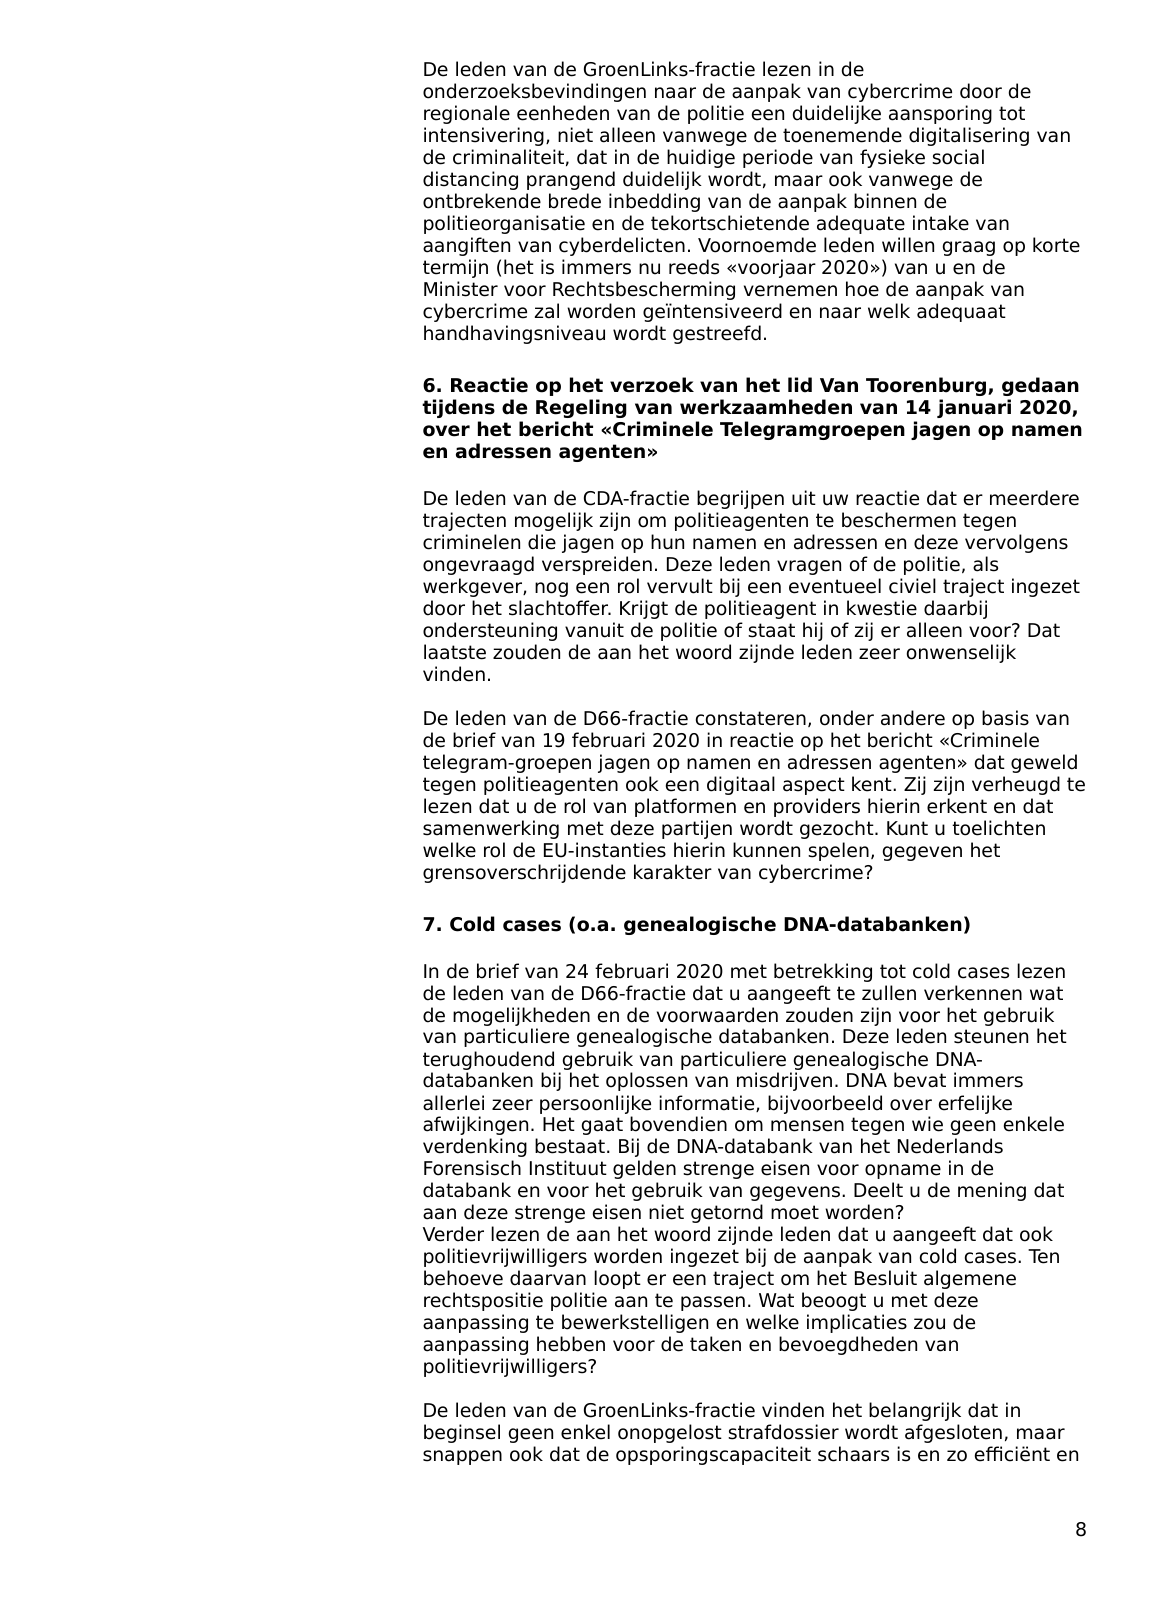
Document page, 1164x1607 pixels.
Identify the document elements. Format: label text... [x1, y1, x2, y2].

subtitle 7. Cold cases (o.a. genealogische DNA-databanken) [422, 913, 1087, 936]
text Verder lezen de aan het woord zijnde leden dat u aangeeft dat ook politievrijwilligers worden ingezet bij de aanpak van cold cases. Ten behoeve daarvan loopt er een traject om het Besluit algemene rechtspositie politie aan te passen. Wat beoogt u met deze aanpassing te bewerkstelligen en welke implicaties zou de aanpassing hebben voor de taken en bevoegdheden van politievrijwilligers? [422, 1224, 1087, 1378]
text De leden van de D66-fractie constateren, onder andere op basis van de brief van 19 februari 2020 in reactie op het bericht «Criminele telegram-groepen jagen op namen en adressen agenten» dat geweld tegen politieagenten ook een digitaal aspect kent. Zij zijn verheugd te lezen dat u de rol van platformen en providers hierin erkent en dat samenwerking met deze partijen wordt gezocht. Kunt u toelichten welke rol de EU-instanties hierin kunnen spelen, gegeven het grensoverschrijdende karakter van cybercrime? [422, 708, 1087, 883]
text De leden van de GroenLinks-fractie lezen in de onderzoeksbevindingen naar de aanpak van cybercrime door de regionale eenheden van de politie een duidelijke aansporing tot intensivering, niet alleen vanwege de toenemende digitalisering van de criminaliteit, dat in de huidige periode van fysieke social distancing prangend duidelijk wordt, maar ook vanwege de ontbrekende brede inbedding van de aanpak binnen de politieorganisatie en de tekortschietende adequate intake van aangiften van cyberdelicten. Voornoemde leden willen graag op korte termijn (het is immers nu reeds «voorjaar 2020») van u en de Minister voor Rechtsbescherming vernemen hoe de aanpak van cybercrime zal worden geïntensiveerd en naar welk adequaat handhavingsniveau wordt gestreefd. [422, 59, 1087, 345]
text In de brief van 24 februari 2020 met betrekking tot cold cases lezen de leden van de D66-fractie dat u aangeeft te zullen verkennen wat de mogelijkheden en de voorwaarden zouden zijn voor het gebruik van particuliere genealogische databanken. Deze leden steunen het terughoudend gebruik van particuliere genealogische DNA-databanken bij het oplossen van misdrijven. DNA bevat immers allerlei zeer persoonlijke informatie, bijvoorbeeld over erfelijke afwijkingen. Het gaat bovendien om mensen tegen wie geen enkele verdenking bestaat. Bij de DNA-databank van het Nederlands Forensisch Instituut gelden strenge eisen voor opname in de databank en voor het gebruik van gegevens. Deelt u de mening dat aan deze strenge eisen niet getornd moet worden? [422, 961, 1087, 1224]
text De leden van de GroenLinks-fractie vinden het belangrijk dat in beginsel geen enkel onopgelost strafdossier wordt afgesloten, maar snappen ook dat de opsporingscapaciteit schaars is en zo efficiënt en [422, 1400, 1087, 1466]
subtitle 6. Reactie op het verzoek van het lid Van Toorenburg, gedaan tijdens de Regeling van werkzaamheden van 14 januari 2020, over het bericht «Criminele Telegramgroepen jagen op namen en adressen agenten» [422, 375, 1087, 463]
text De leden van de CDA-fractie begrijpen uit uw reactie dat er meerdere trajecten mogelijk zijn om politieagenten te beschermen tegen criminelen die jagen op hun namen en adressen en deze vervolgens ongevraagd verspreiden. Deze leden vragen of de politie, als werkgever, nog een rol vervult bij een eventueel civiel traject ingezet door het slachtoffer. Krijgt de politieagent in kwestie daarbij ondersteuning vanuit de politie of staat hij of zij er alleen voor? Dat laatste zouden de aan het woord zijnde leden zeer onwenselijk vinden. [422, 488, 1087, 686]
